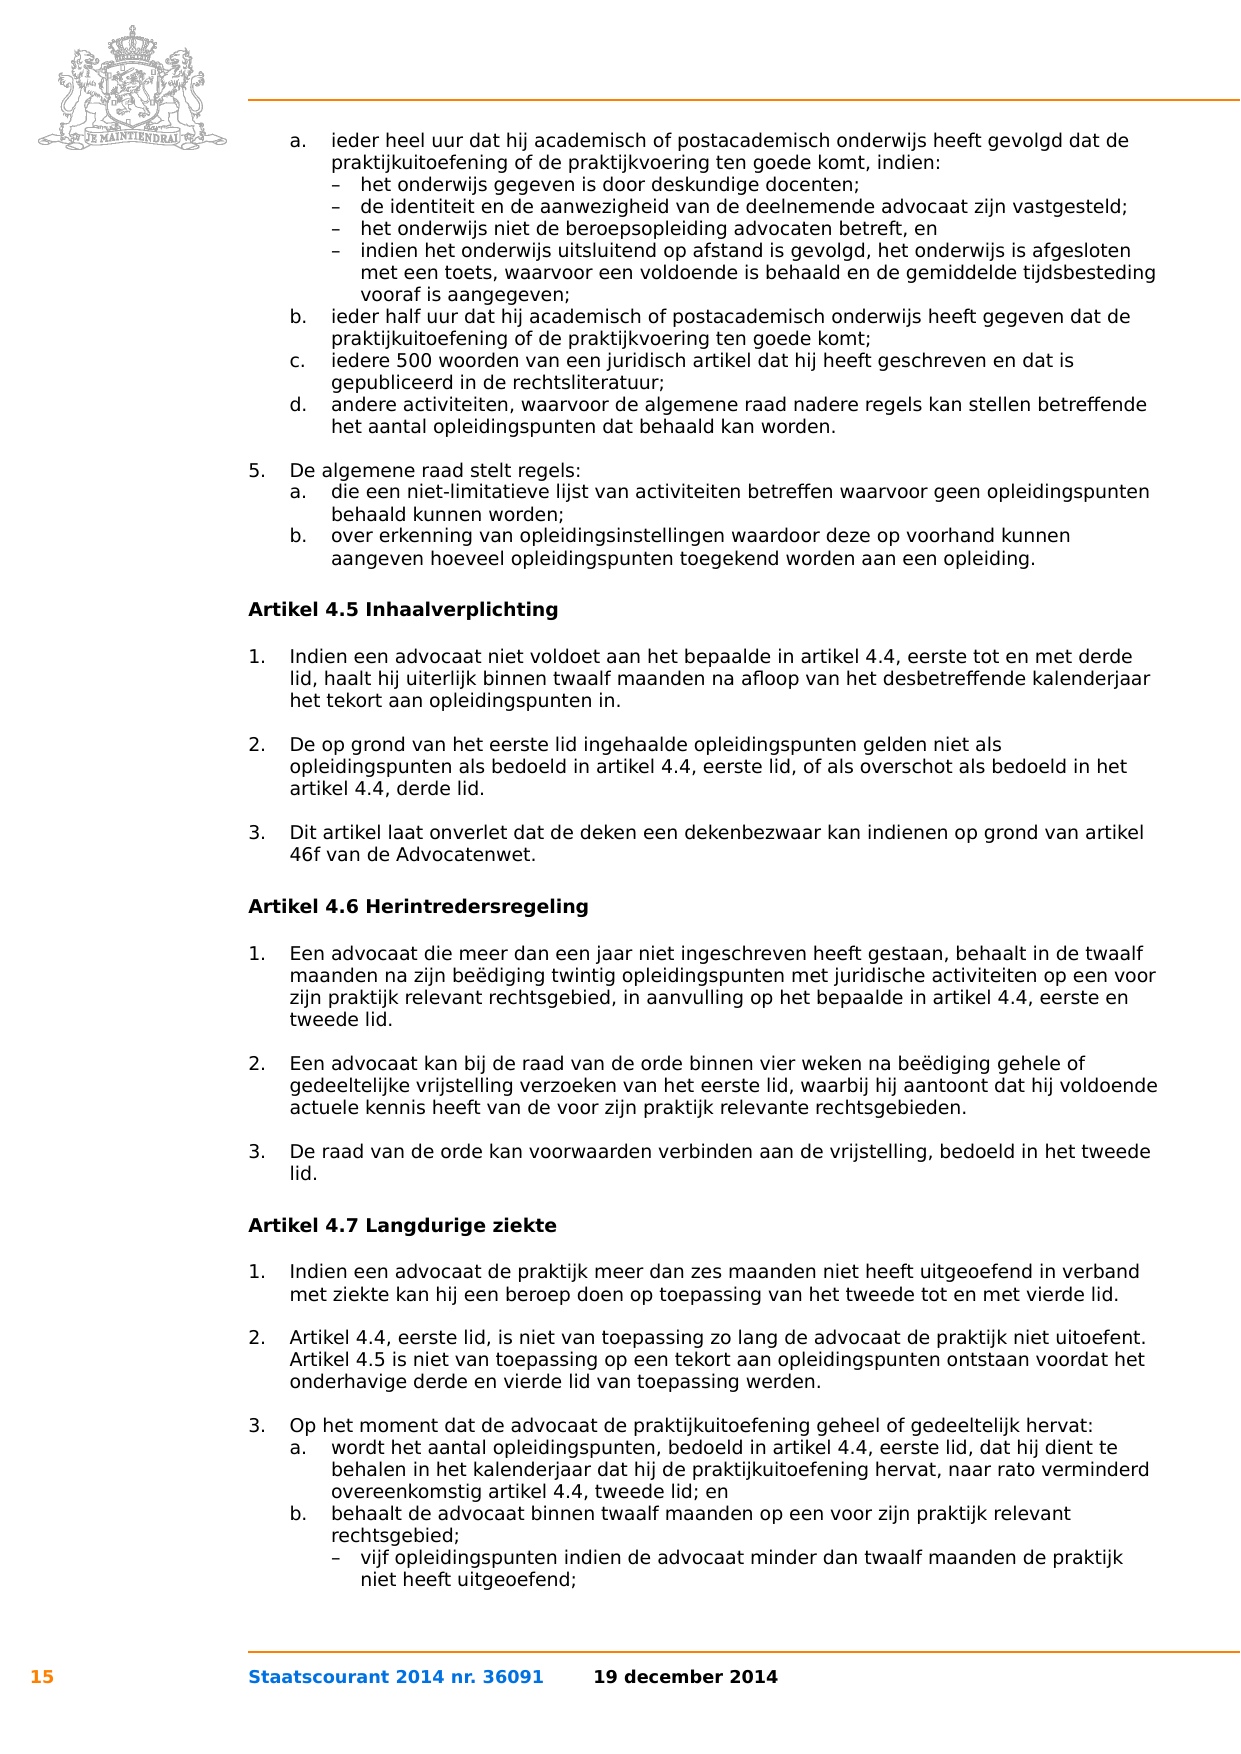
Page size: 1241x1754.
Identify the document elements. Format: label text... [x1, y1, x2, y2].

text – de identiteit en de aanwezigheid van de deelnemende advocaat zijn vastgesteld; [331, 196, 1163, 218]
text – het onderwijs gegeven is door deskundige docenten; [331, 174, 1163, 196]
subtitle Artikel 4.6 Herintredersregeling [248, 896, 1163, 918]
text 3. Dit artikel laat onverlet dat de deken een dekenbezwaar kan indienen op grond van artikel 46f van de Advocatenwet. [248, 822, 1163, 866]
text – het onderwijs niet de beroepsopleiding advocaten betreft, en [331, 218, 1163, 240]
text a. die een niet-limitatieve lijst van activiteiten betreffen waarvoor geen opleidingspunten behaald kunnen worden; [289, 481, 1163, 525]
text 1. Een advocaat die meer dan een jaar niet ingeschreven heeft gestaan, behaalt in de twaalf maanden na zijn beëdiging twintig opleidingspunten met juridische activiteiten op een voor zijn praktijk relevant rechtsgebied, in aanvulling op het bepaalde in artikel 4.4, eerste en tweede lid. [248, 943, 1163, 1031]
text 2. Artikel 4.4, eerste lid, is niet van toepassing zo lang de advocaat de praktijk niet uitoefent. Artikel 4.5 is niet van toepassing op een tekort aan opleidingspunten ontstaan voordat het onderhavige derde en vierde lid van toepassing werden. [248, 1327, 1163, 1393]
text a. wordt het aantal opleidingspunten, bedoeld in artikel 4.4, eerste lid, dat hij dient te behalen in het kalenderjaar dat hij de praktijkuitoefening hervat, naar rato verminderd overeenkomstig artikel 4.4, tweede lid; en [289, 1437, 1163, 1503]
text d. andere activiteiten, waarvoor de algemene raad nadere regels kan stellen betreffende het aantal opleidingspunten dat behaald kan worden. [289, 394, 1163, 438]
text b. behaalt de advocaat binnen twaalf maanden op een voor zijn praktijk relevant rechtsgebied; [289, 1503, 1163, 1547]
subtitle Artikel 4.5 Inhaalverplichting [248, 599, 1163, 621]
picture [38, 25, 227, 150]
text 2. De op grond van het eerste lid ingehaalde opleidingspunten gelden niet als opleidingspunten als bedoeld in artikel 4.4, eerste lid, of als overschot als bedoeld in het artikel 4.4, derde lid. [248, 734, 1163, 800]
text 1. Indien een advocaat niet voldoet aan het bepaalde in artikel 4.4, eerste tot en met derde lid, haalt hij uiterlijk binnen twaalf maanden na afloop van het desbetreffende kalenderjaar het tekort aan opleidingspunten in. [248, 646, 1163, 712]
text 2. Een advocaat kan bij de raad van de orde binnen vier weken na beëdiging gehele of gedeeltelijke vrijstelling verzoeken van het eerste lid, waarbij hij aantoont dat hij voldoende actuele kennis heeft van de voor zijn praktijk relevante rechtsgebieden. [248, 1053, 1163, 1119]
text 1. Indien een advocaat de praktijk meer dan zes maanden niet heeft uitgeoefend in verband met ziekte kan hij een beroep doen op toepassing van het tweede tot en met vierde lid. [248, 1261, 1163, 1305]
text b. ieder half uur dat hij academisch of postacademisch onderwijs heeft gegeven dat de praktijkuitoefening of de praktijkvoering ten goede komt; [289, 306, 1163, 350]
subtitle Artikel 4.7 Langdurige ziekte [248, 1214, 1163, 1236]
text c. iedere 500 woorden van een juridisch artikel dat hij heeft geschreven en dat is gepubliceerd in de rechtsliteratuur; [289, 350, 1163, 394]
text 3. De raad van de orde kan voorwaarden verbinden aan de vrijstelling, bedoeld in het tweede lid. [248, 1141, 1163, 1184]
text 5. De algemene raad stelt regels: [248, 459, 1163, 481]
text a. ieder heel uur dat hij academisch of postacademisch onderwijs heeft gevolgd dat de praktijkuitoefening of de praktijkvoering ten goede komt, indien: [289, 130, 1163, 174]
text 3. Op het moment dat de advocaat de praktijkuitoefening geheel of gedeeltelijk hervat: [248, 1415, 1163, 1437]
text – vijf opleidingspunten indien de advocaat minder dan twaalf maanden de praktijk niet heeft uitgeoefend; [331, 1547, 1163, 1591]
text – indien het onderwijs uitsluitend op afstand is gevolgd, het onderwijs is afgesloten met een toets, waarvoor een voldoende is behaald en de gemiddelde tijdsbesteding vooraf is aangegeven; [331, 240, 1163, 306]
text b. over erkenning van opleidingsinstellingen waardoor deze op voorhand kunnen aangeven hoeveel opleidingspunten toegekend worden aan een opleiding. [289, 525, 1163, 569]
